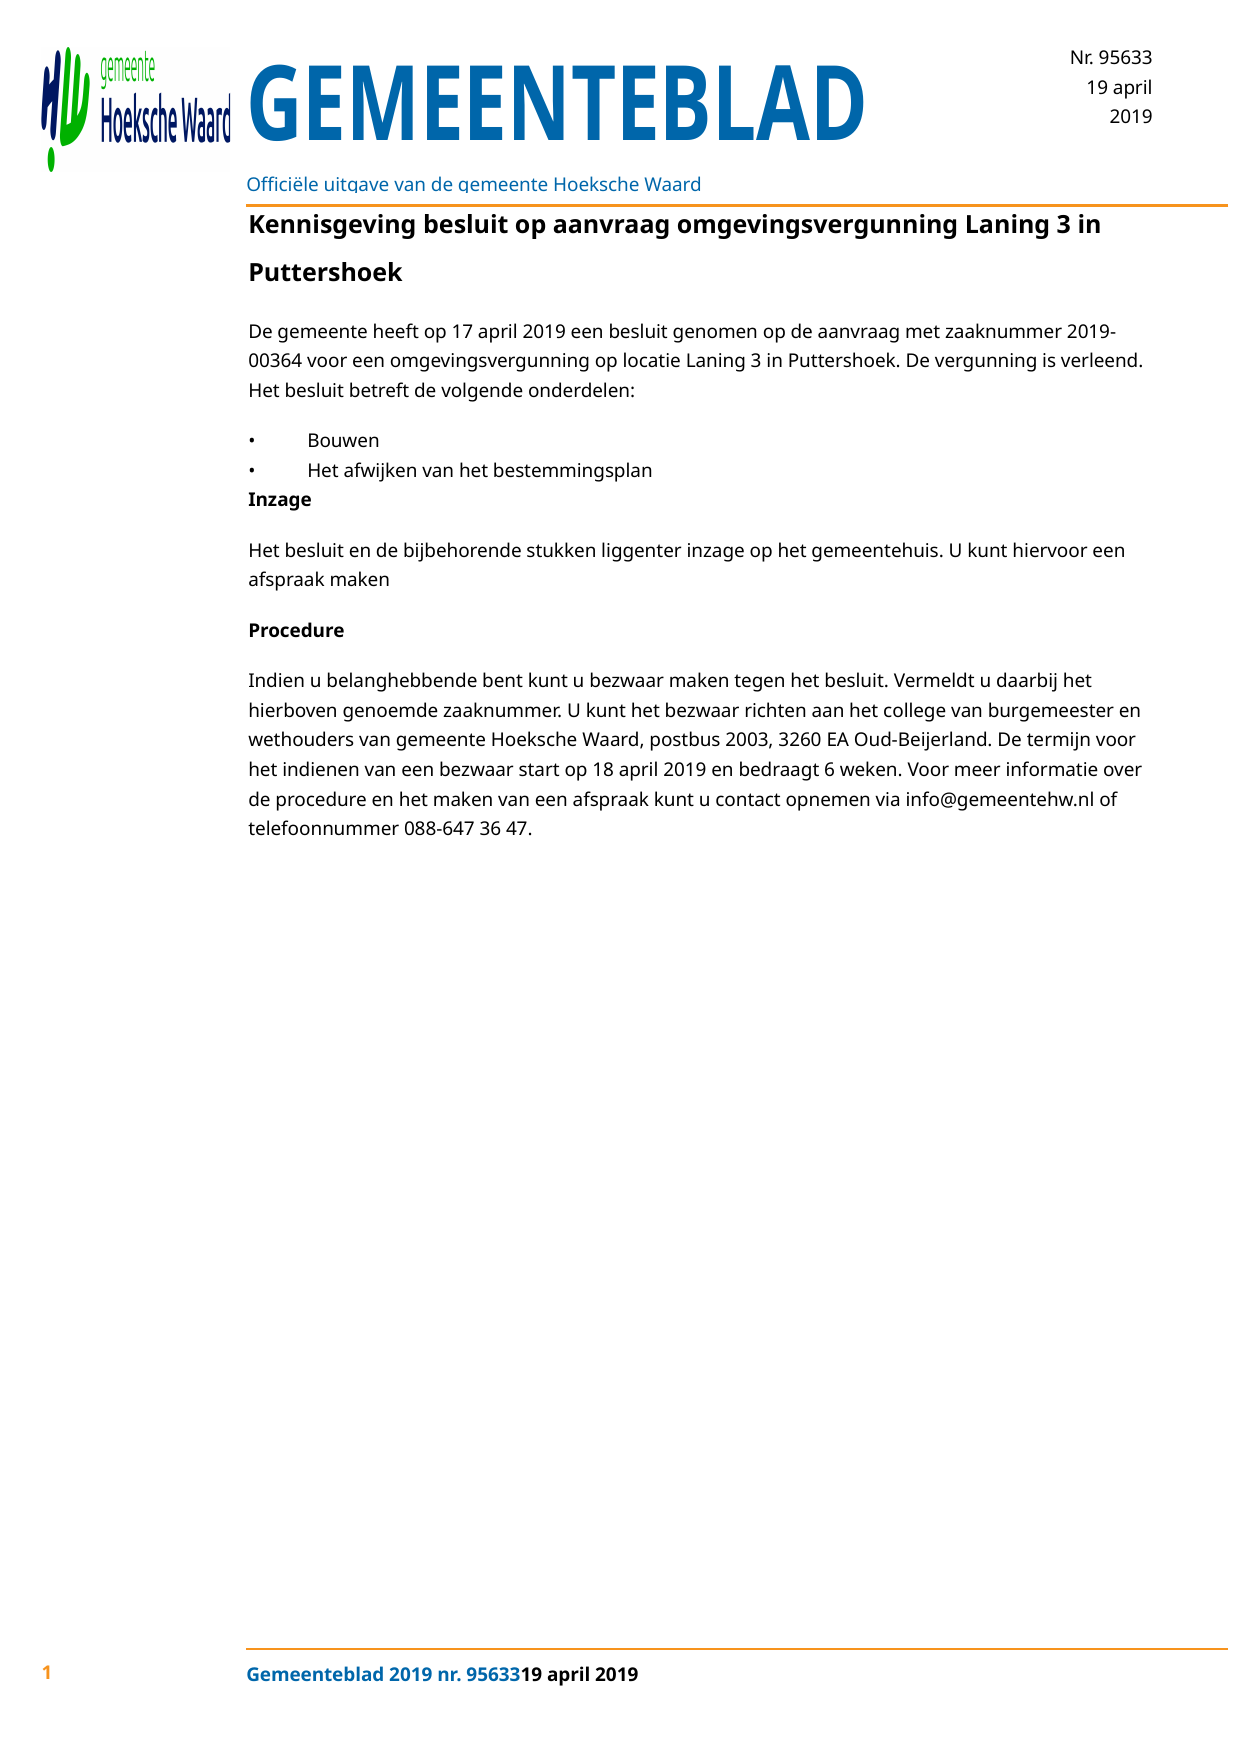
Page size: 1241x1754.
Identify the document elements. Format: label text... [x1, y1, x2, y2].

list Bouwen [248, 427, 1152, 453]
text Procedure [248, 617, 1152, 643]
list Het afwijken van het bestemmingsplan [248, 457, 1152, 483]
text De gemeente heeft op 17 april 2019 een besluit genomen op de aanvraag met zaaknummer 2019-00364 voor een omgevingsvergunning op locatie Laning 3 in Puttershoek. De vergunning is verleend. Het besluit betreft de volgende onderdelen: [248, 318, 1152, 403]
text Inzage [248, 487, 1152, 512]
picture [41, 47, 231, 172]
text Het besluit en de bijbehorende stukken liggenter inzage op het gemeentehuis. U kunt hiervoor een afspraak maken [248, 537, 1152, 592]
text Kennisgeving besluit op aanvraag omgevingsvergunning Laning 3 in Puttershoek [248, 207, 1152, 288]
text Indien u belanghebbende bent kunt u bezwaar maken tegen het besluit. Vermeldt u daarbij het hierboven genoemde zaaknummer. U kunt het bezwaar richten aan het college van burgemeester en wethouders van gemeente Hoeksche Waard, postbus 2003, 3260 EA Oud-Beijerland. De termijn voor het indienen van een bezwaar start op 18 april 2019 en bedraagt 6 weken. Voor meer informatie over de procedure en het maken van een afspraak kunt u contact opnemen via info@gemeentehw.nl of telefoonnummer 088-647 36 47. [248, 667, 1152, 841]
